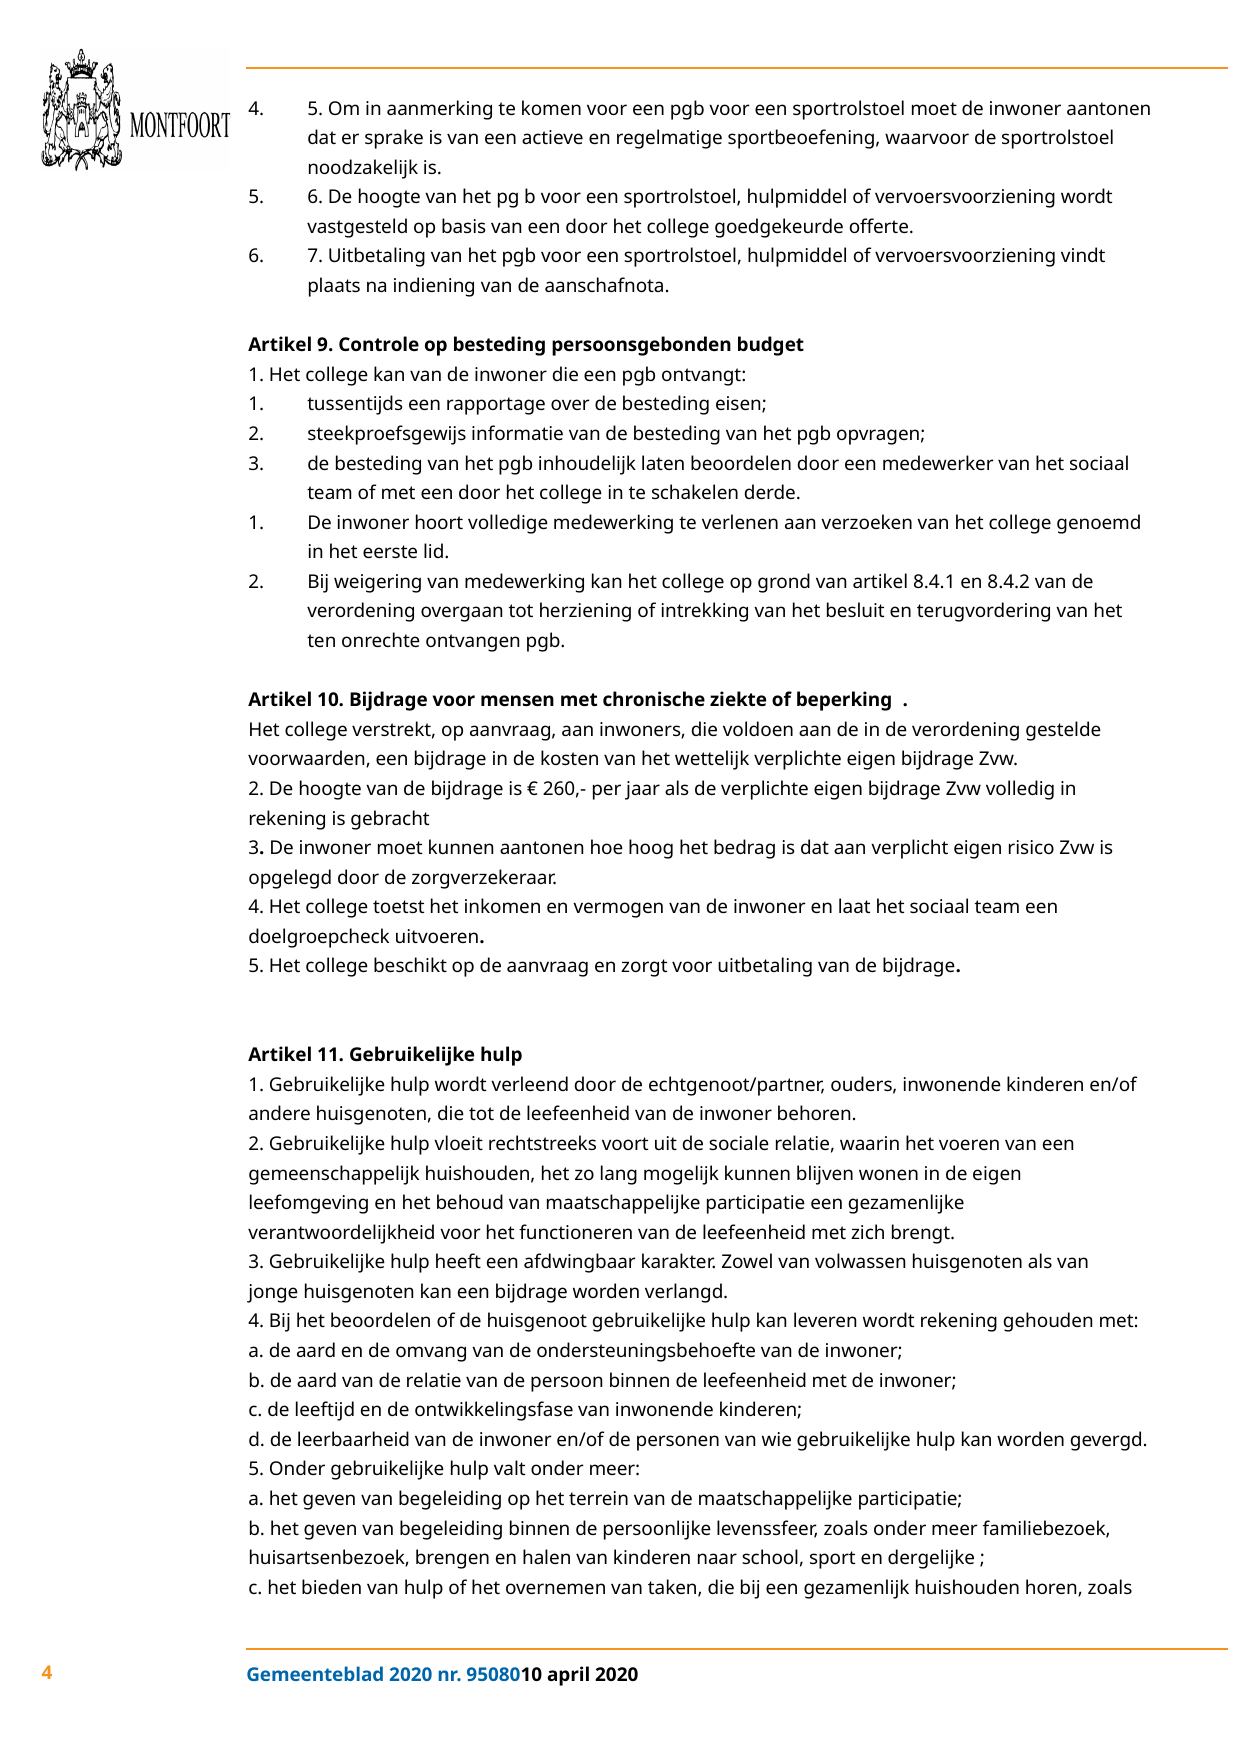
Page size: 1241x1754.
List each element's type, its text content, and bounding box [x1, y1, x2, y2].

picture [41, 47, 231, 172]
text c. het bieden van hulp of het overnemen van taken, die bij een gezamenlijk huishouden horen, zoals [248, 1574, 1152, 1600]
list 6. De hoogte van het pg b voor een sportrolstoel, hulpmiddel of vervoersvoorziening wordt vastgesteld op basis van een door het college goedgekeurde offerte. [248, 183, 1152, 239]
text 5. Het college beschikt op de aanvraag en zorgt voor uitbetaling van de bijdrage. [248, 953, 1152, 978]
text 1. Gebruikelijke hulp wordt verleend door de echtgenoot/partner, ouders, inwonende kinderen en/of [248, 1071, 1152, 1097]
text 3. Gebruikelijke hulp heeft een afdwingbaar karakter. Zowel van volwassen huisgenoten als van [248, 1248, 1152, 1274]
list De inwoner hoort volledige medewerking te verlenen aan verzoeken van het college genoemd in het eerste lid. [248, 509, 1152, 564]
text Artikel 11. Gebruikelijke hulp [248, 1041, 1152, 1067]
list steekproefsgewijs informatie van de besteding van het pgb opvragen; [248, 420, 1152, 446]
text a. het geven van begeleiding op het terrein van de maatschappelijke participatie; [248, 1485, 1152, 1511]
text leefomgeving en het behoud van maatschappelijke participatie een gezamenlijke [248, 1189, 1152, 1215]
text 2. Gebruikelijke hulp vloeit rechtstreeks voort uit de sociale relatie, waarin het voeren van een [248, 1130, 1152, 1156]
text verantwoordelijkheid voor het functioneren van de leefeenheid met zich brengt. [248, 1219, 1152, 1245]
list tussentijds een rapportage over de besteding eisen; [248, 391, 1152, 416]
text 5. Onder gebruikelijke hulp valt onder meer: [248, 1456, 1152, 1481]
text d. de leerbaarheid van de inwoner en/of de personen van wie gebruikelijke hulp kan worden gevergd. [248, 1426, 1152, 1452]
text 3. De inwoner moet kunnen aantonen hoe hoog het bedrag is dat aan verplicht eigen risico Zvw is opgelegd door de zorgverzekeraar. [248, 834, 1152, 890]
text 2. De hoogte van de bijdrage is € 260,- per jaar als de verplichte eigen bijdrage Zvw volledig in rekening is gebracht [248, 775, 1152, 831]
text voorwaarden, een bijdrage in de kosten van het wettelijk verplichte eigen bijdrage Zvw. [248, 746, 1152, 771]
text Artikel 9. Controle op besteding persoonsgebonden budget [248, 331, 1152, 357]
text 4. Het college toetst het inkomen en vermogen van de inwoner en laat het sociaal team een [248, 893, 1152, 919]
text Het college verstrekt, op aanvraag, aan inwoners, die voldoen aan de in de verordening gestelde [248, 716, 1152, 742]
list Bij weigering van medewerking kan het college op grond van artikel 8.4.1 en 8.4.2 van de verordening overgaan tot herziening of intrekking van het besluit en terugvordering van het ten onrechte ontvangen pgb. [248, 568, 1152, 653]
list 7. Uitbetaling van het pgb voor een sportrolstoel, hulpmiddel of vervoersvoorziening vindt plaats na indiening van de aanschafnota. [248, 243, 1152, 298]
text Artikel 10. Bijdrage voor mensen met chronische ziekte of beperking . [248, 686, 1152, 712]
list de besteding van het pgb inhoudelijk laten beoordelen door een medewerker van het sociaal team of met een door het college in te schakelen derde. [248, 450, 1152, 505]
text a. de aard en de omvang van de ondersteuningsbehoefte van de inwoner; [248, 1337, 1152, 1363]
text andere huisgenoten, die tot de leefeenheid van de inwoner behoren. [248, 1101, 1152, 1126]
text b. de aard van de relatie van de persoon binnen de leefeenheid met de inwoner; [248, 1367, 1152, 1393]
text b. het geven van begeleiding binnen de persoonlijke levenssfeer, zoals onder meer familiebezoek, huisartsenbezoek, brengen en halen van kinderen naar school, sport en dergelijke ; [248, 1515, 1152, 1570]
text jonge huisgenoten kan een bijdrage worden verlangd. [248, 1278, 1152, 1304]
text 4. Bij het beoordelen of de huisgenoot gebruikelijke hulp kan leveren wordt rekening gehouden met: [248, 1308, 1152, 1333]
text 1. Het college kan van de inwoner die een pgb ontvangt: [248, 361, 1152, 387]
text gemeenschappelijk huishouden, het zo lang mogelijk kunnen blijven wonen in de eigen [248, 1160, 1152, 1186]
list 5. Om in aanmerking te komen voor een pgb voor een sportrolstoel moet de inwoner aantonen dat er sprake is van een actieve en regelmatige sportbeoefening, waarvoor de sportrolstoel noodzakelijk is. [248, 95, 1152, 180]
text doelgroepcheck uitvoeren. [248, 923, 1152, 949]
text c. de leeftijd en de ontwikkelingsfase van inwonende kinderen; [248, 1396, 1152, 1422]
